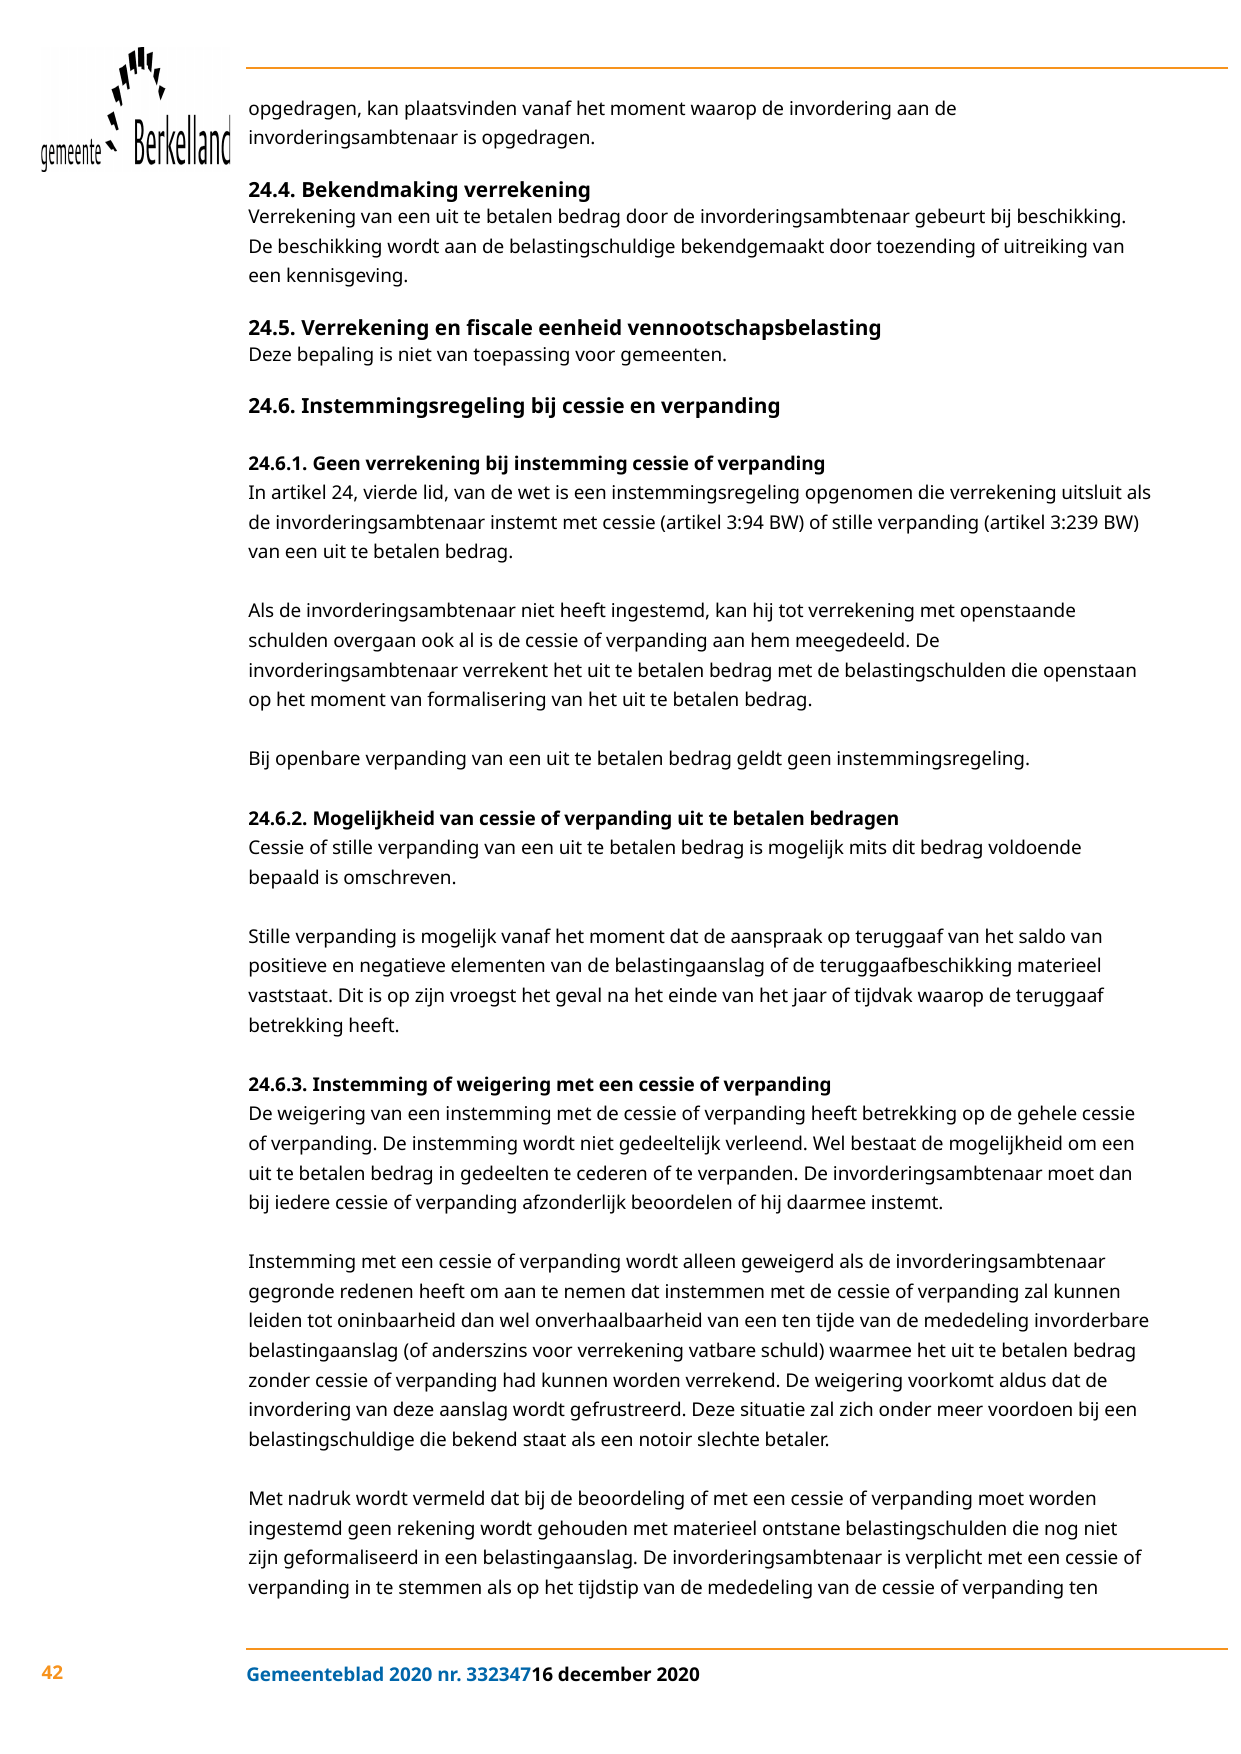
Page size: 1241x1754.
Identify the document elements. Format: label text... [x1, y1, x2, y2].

text In artikel 24, vierde lid, van de wet is een instemmingsregeling opgenomen die verrekening uitsluit als de invorderingsambtenaar instemt met cessie (artikel 3:94 BW) of stille verpanding (artikel 3:239 BW) van een uit te betalen bedrag. [248, 479, 1152, 564]
text 24.6.3. Instemming of weigering met een cessie of verpanding [248, 1071, 1152, 1097]
text 24.6. Instemmingsregeling bij cessie en verpanding [248, 392, 1152, 420]
text Met nadruk wordt vermeld dat bij de beoordeling of met een cessie of verpanding moet worden ingestemd geen rekening wordt gehouden met materieel ontstane belastingschulden die nog niet zijn geformaliseerd in een belastingaanslag. De invorderingsambtenaar is verplicht met een cessie of verpanding in te stemmen als op het tijdstip van de mededeling van de cessie of verpanding ten [248, 1485, 1152, 1599]
text Instemming met een cessie of verpanding wordt alleen geweigerd als de invorderingsambtenaar gegronde redenen heeft om aan te nemen dat instemmen met de cessie of verpanding zal kunnen leiden tot oninbaarheid dan wel onverhaalbaarheid van een ten tijde van de mededeling invorderbare belastingaanslag (of anderszins voor verrekening vatbare schuld) waarmee het uit te betalen bedrag zonder cessie of verpanding had kunnen worden verrekend. De weigering voorkomt aldus dat de invordering van deze aanslag wordt gefrustreerd. Deze situatie zal zich onder meer voordoen bij een belastingschuldige die bekend staat als een notoir slechte betaler. [248, 1248, 1152, 1452]
text Verrekening van een uit te betalen bedrag door de invorderingsambtenaar gebeurt bij beschikking. De beschikking wordt aan de belastingschuldige bekendgemaakt door toezending of uitreiking van een kennisgeving. [248, 203, 1152, 288]
text Cessie of stille verpanding van een uit te betalen bedrag is mogelijk mits dit bedrag voldoende bepaald is omschreven. [248, 834, 1152, 889]
text Stille verpanding is mogelijk vanaf het moment dat de aanspraak op teruggaaf van het saldo van positieve en negatieve elementen van de belastingaanslag of de teruggaafbeschikking materieel vaststaat. Dit is op zijn vroegst het geval na het einde van het jaar of tijdvak waarop de teruggaaf betrekking heeft. [248, 923, 1152, 1037]
text De weigering van een instemming met de cessie of verpanding heeft betrekking op de gehele cessie of verpanding. De instemming wordt niet gedeeltelijk verleend. Wel bestaat de mogelijkheid om een uit te betalen bedrag in gedeelten te cederen of te verpanden. De invorderingsambtenaar moet dan bij iedere cessie of verpanding afzonderlijk beoordelen of hij daarmee instemt. [248, 1101, 1152, 1215]
text Als de invorderingsambtenaar niet heeft ingestemd, kan hij tot verrekening met openstaande schulden overgaan ook al is de cessie of verpanding aan hem meegedeeld. De invorderingsambtenaar verrekent het uit te betalen bedrag met de belastingschulden die openstaan op het moment van formalisering van het uit te betalen bedrag. [248, 598, 1152, 712]
text 24.5. Verrekening en fiscale eenheid vennootschapsbelasting [248, 313, 1152, 341]
text Deze bepaling is niet van toepassing voor gemeenten. [248, 341, 1152, 367]
picture [41, 47, 231, 172]
text 24.4. Bekendmaking verrekening [248, 175, 1152, 203]
text Bij openbare verpanding van een uit te betalen bedrag geldt geen instemmingsregeling. [248, 746, 1152, 771]
text opgedragen, kan plaatsvinden vanaf het moment waarop de invordering aan de invorderingsambtenaar is opgedragen. [248, 95, 1152, 150]
text 24.6.1. Geen verrekening bij instemming cessie of verpanding [248, 450, 1152, 475]
text 24.6.2. Mogelijkheid van cessie of verpanding uit te betalen bedragen [248, 805, 1152, 830]
